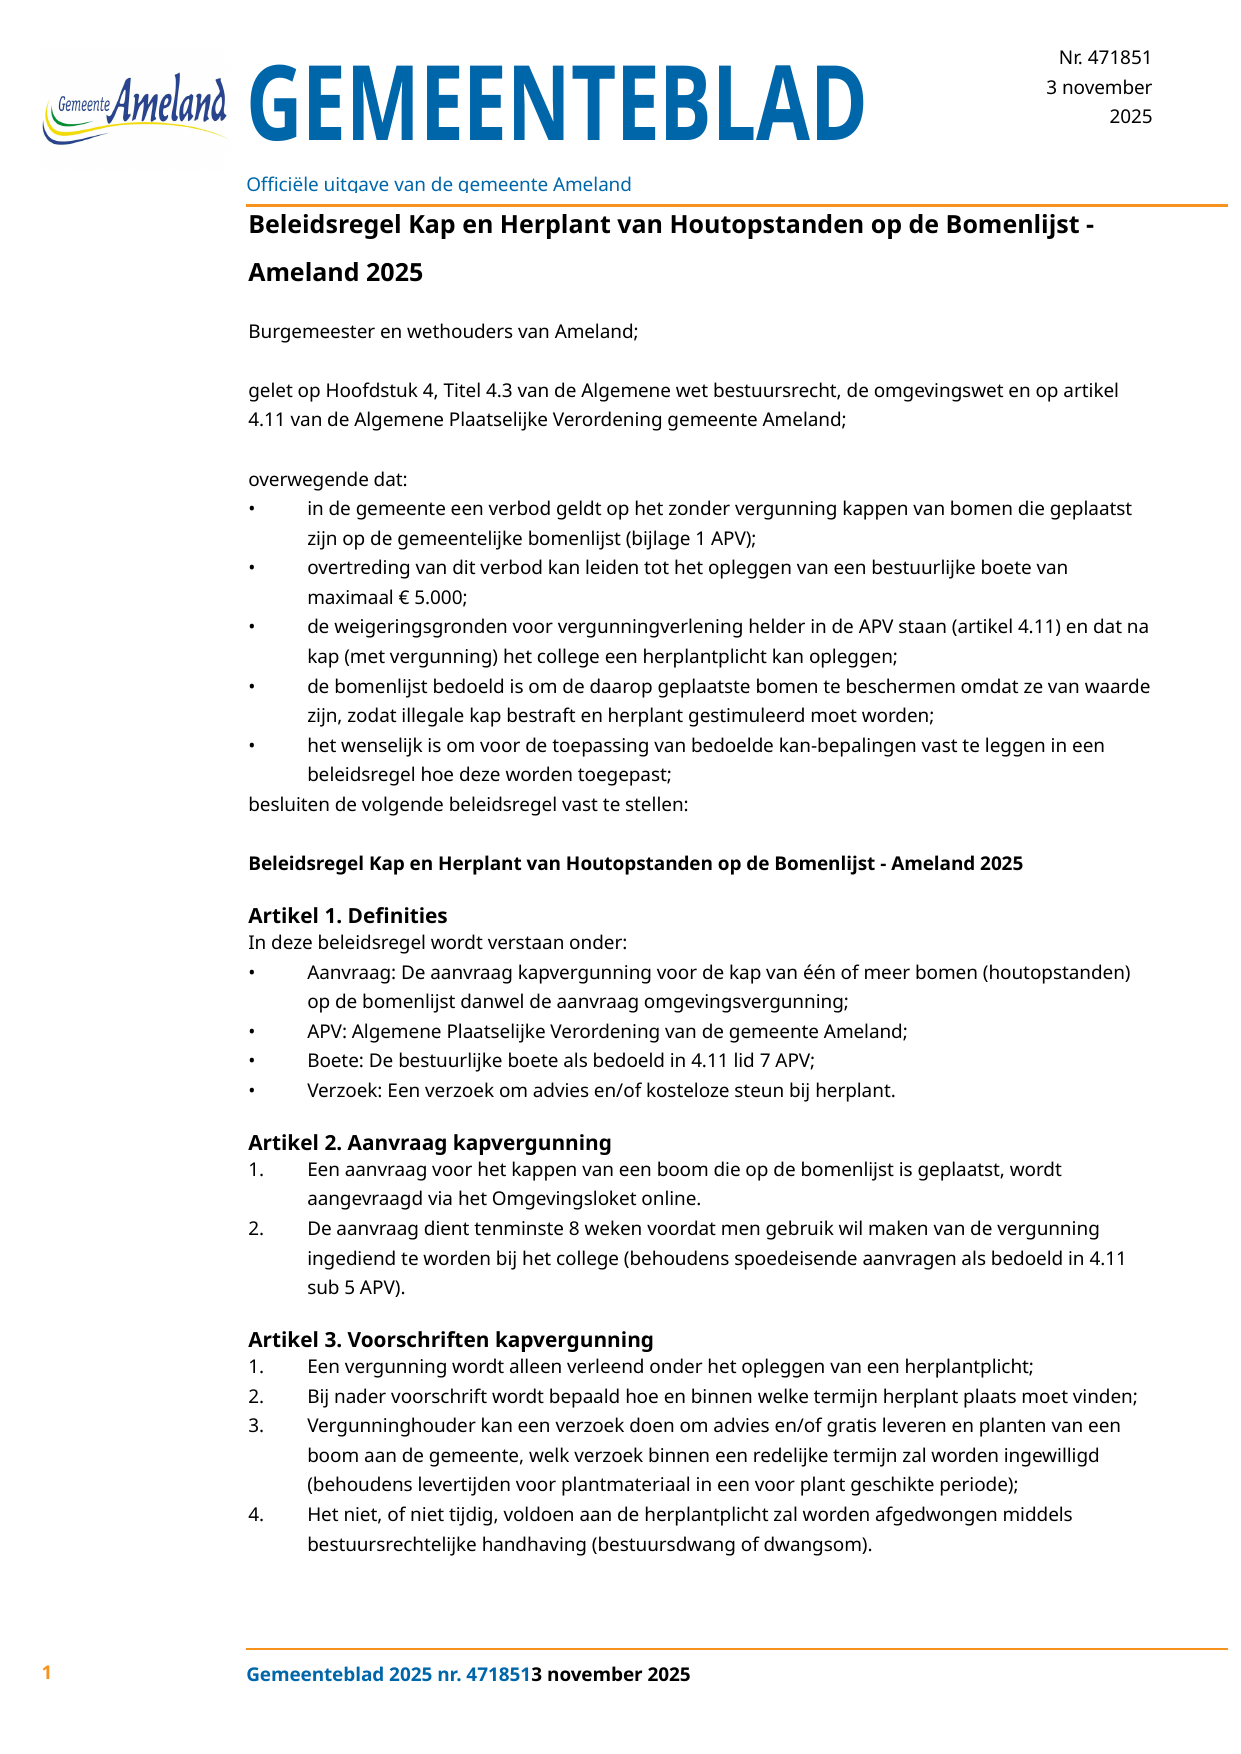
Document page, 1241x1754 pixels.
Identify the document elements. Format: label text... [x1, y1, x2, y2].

text In deze beleidsregel wordt verstaan onder: [248, 929, 1152, 955]
text Artikel 1. Definities [248, 901, 1152, 929]
text Beleidsregel Kap en Herplant van Houtopstanden op de Bomenlijst - Ameland 2025 [248, 850, 1152, 876]
list in de gemeente een verbod geldt op het zonder vergunning kappen van bomen die geplaatst zijn op de gemeentelijke bomenlijst (bijlage 1 APV); [248, 495, 1152, 551]
list het wenselijk is om voor de toepassing van bedoelde kan-bepalingen vast te leggen in een beleidsregel hoe deze worden toegepast; [248, 732, 1152, 787]
list Een vergunning wordt alleen verleend onder het opleggen van een herplantplicht; [248, 1353, 1152, 1379]
list de bomenlijst bedoeld is om de daarop geplaatste bomen te beschermen omdat ze van waarde zijn, zodat illegale kap bestraft en herplant gestimuleerd moet worden; [248, 673, 1152, 728]
list Het niet, of niet tijdig, voldoen aan de herplantplicht zal worden afgedwongen middels bestuursrechtelijke handhaving (bestuursdwang of dwangsom). [248, 1501, 1152, 1556]
text gelet op Hoofdstuk 4, Titel 4.3 van de Algemene wet bestuursrecht, de omgevingswet en op artikel 4.11 van de Algemene Plaatselijke Verordening gemeente Ameland; [248, 377, 1152, 432]
text Beleidsregel Kap en Herplant van Houtopstanden op de Bomenlijst - Ameland 2025 [248, 207, 1152, 288]
list de weigeringsgronden voor vergunningverlening helder in de APV staan (artikel 4.11) en dat na kap (met vergunning) het college een herplantplicht kan opleggen; [248, 614, 1152, 669]
list Bij nader voorschrift wordt bepaald hoe en binnen welke termijn herplant plaats moet vinden; [248, 1383, 1152, 1408]
text Artikel 2. Aanvraag kapvergunning [248, 1128, 1152, 1156]
list Boete: De bestuurlijke boete als bedoeld in 4.11 lid 7 APV; [248, 1048, 1152, 1073]
text Burgemeester en wethouders van Ameland; [248, 318, 1152, 344]
list De aanvraag dient tenminste 8 weken voordat men gebruik wil maken van de vergunning ingediend te worden bij het college (behoudens spoedeisende aanvragen als bedoeld in 4.11 sub 5 APV). [248, 1215, 1152, 1300]
text overwegende dat: [248, 466, 1152, 492]
text besluiten de volgende beleidsregel vast te stellen: [248, 791, 1152, 817]
list Een aanvraag voor het kappen van een boom die op de bomenlijst is geplaatst, wordt aangevraagd via het Omgevingsloket online. [248, 1156, 1152, 1211]
list overtreding van dit verbod kan leiden tot het opleggen van een bestuurlijke boete van maximaal € 5.000; [248, 554, 1152, 610]
list Aanvraag: De aanvraag kapvergunning voor de kap van één of meer bomen (houtopstanden) op de bomenlijst danwel de aanvraag omgevingsvergunning; [248, 959, 1152, 1014]
picture [41, 47, 231, 172]
list Verzoek: Een verzoek om advies en/of kosteloze steun bij herplant. [248, 1077, 1152, 1103]
text Artikel 3. Voorschriften kapvergunning [248, 1325, 1152, 1353]
list APV: Algemene Plaatselijke Verordening van de gemeente Ameland; [248, 1018, 1152, 1044]
list Vergunninghouder kan een verzoek doen om advies en/of gratis leveren en planten van een boom aan de gemeente, welk verzoek binnen een redelijke termijn zal worden ingewilligd (behoudens levertijden voor plantmateriaal in een voor plant geschikte periode); [248, 1412, 1152, 1497]
